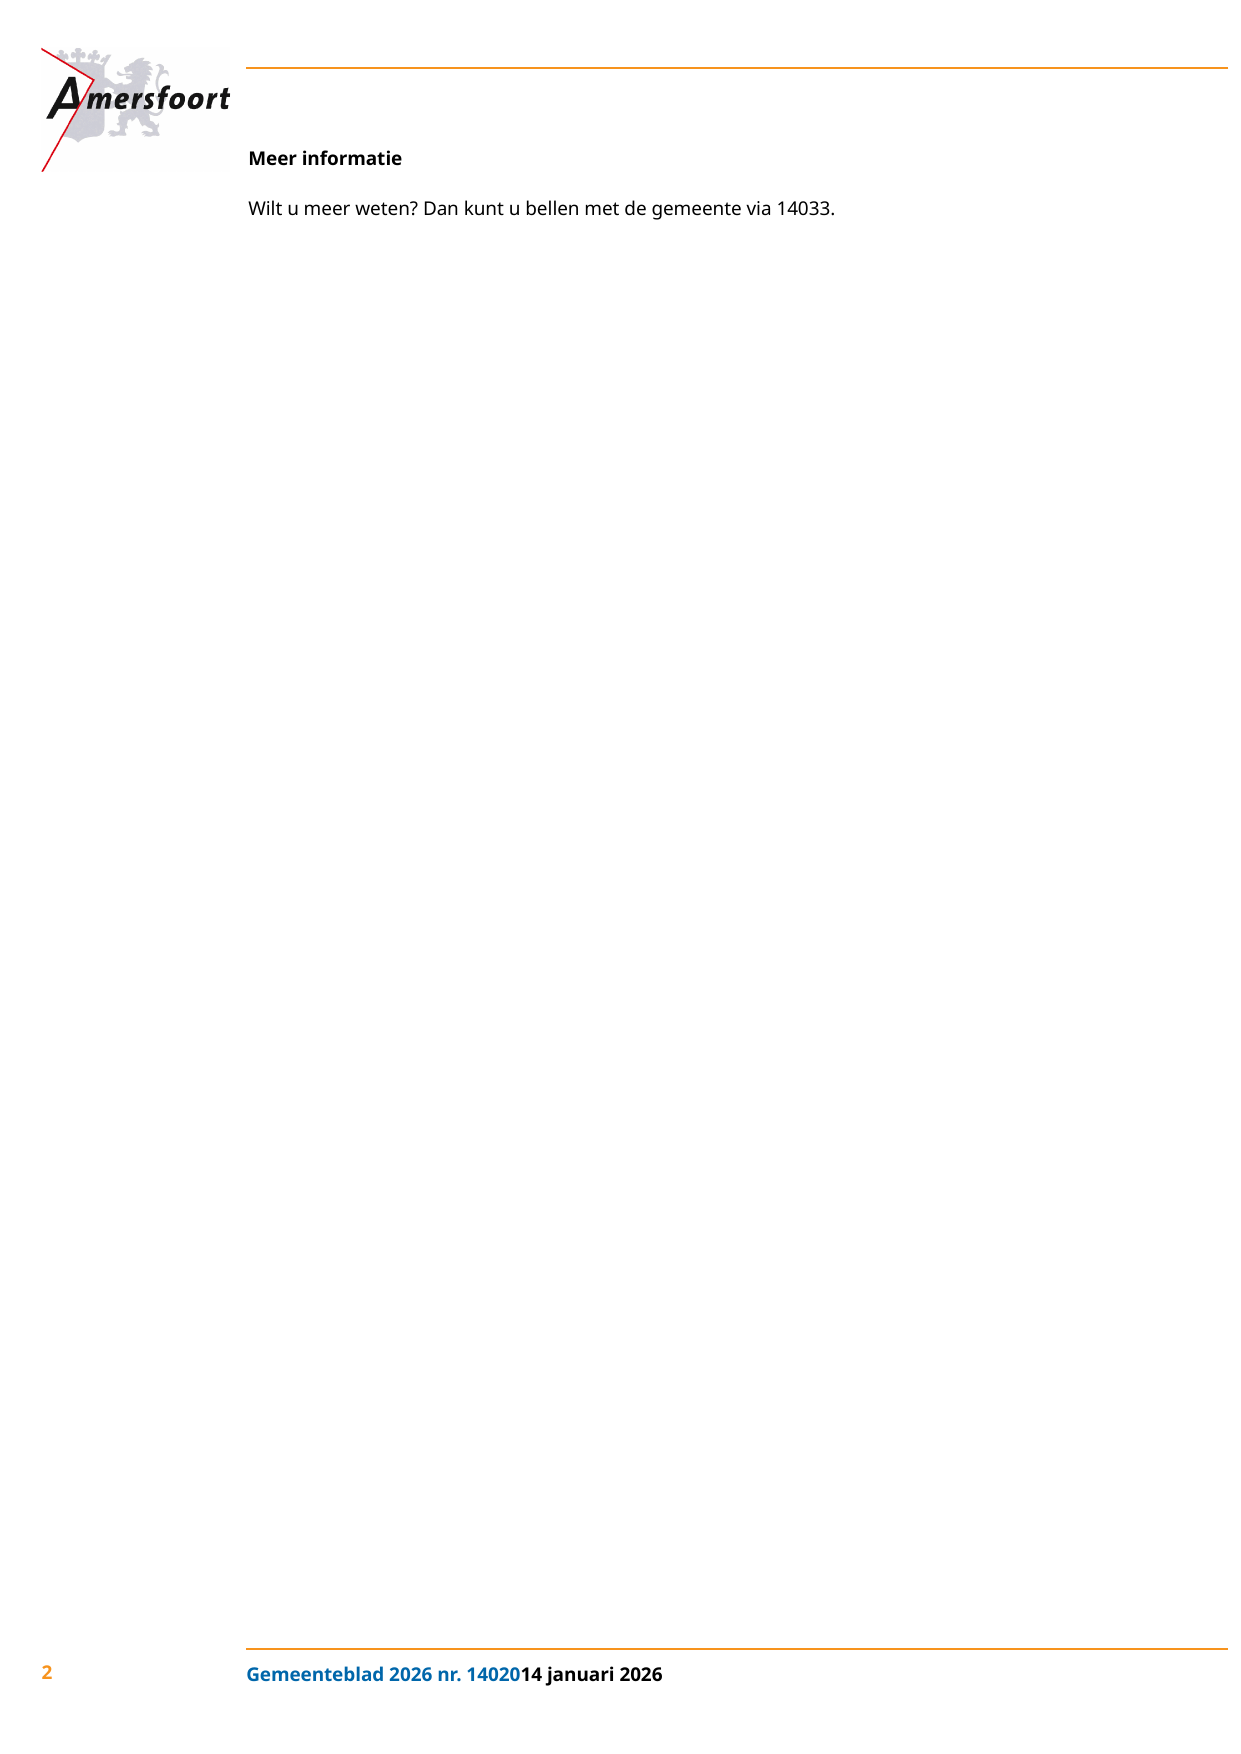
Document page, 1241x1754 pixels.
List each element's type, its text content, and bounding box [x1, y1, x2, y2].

picture [41, 47, 231, 172]
text Wilt u meer weten? Dan kunt u bellen met de gemeente via 14033. [248, 196, 1152, 221]
text Meer informatie [248, 145, 1152, 171]
